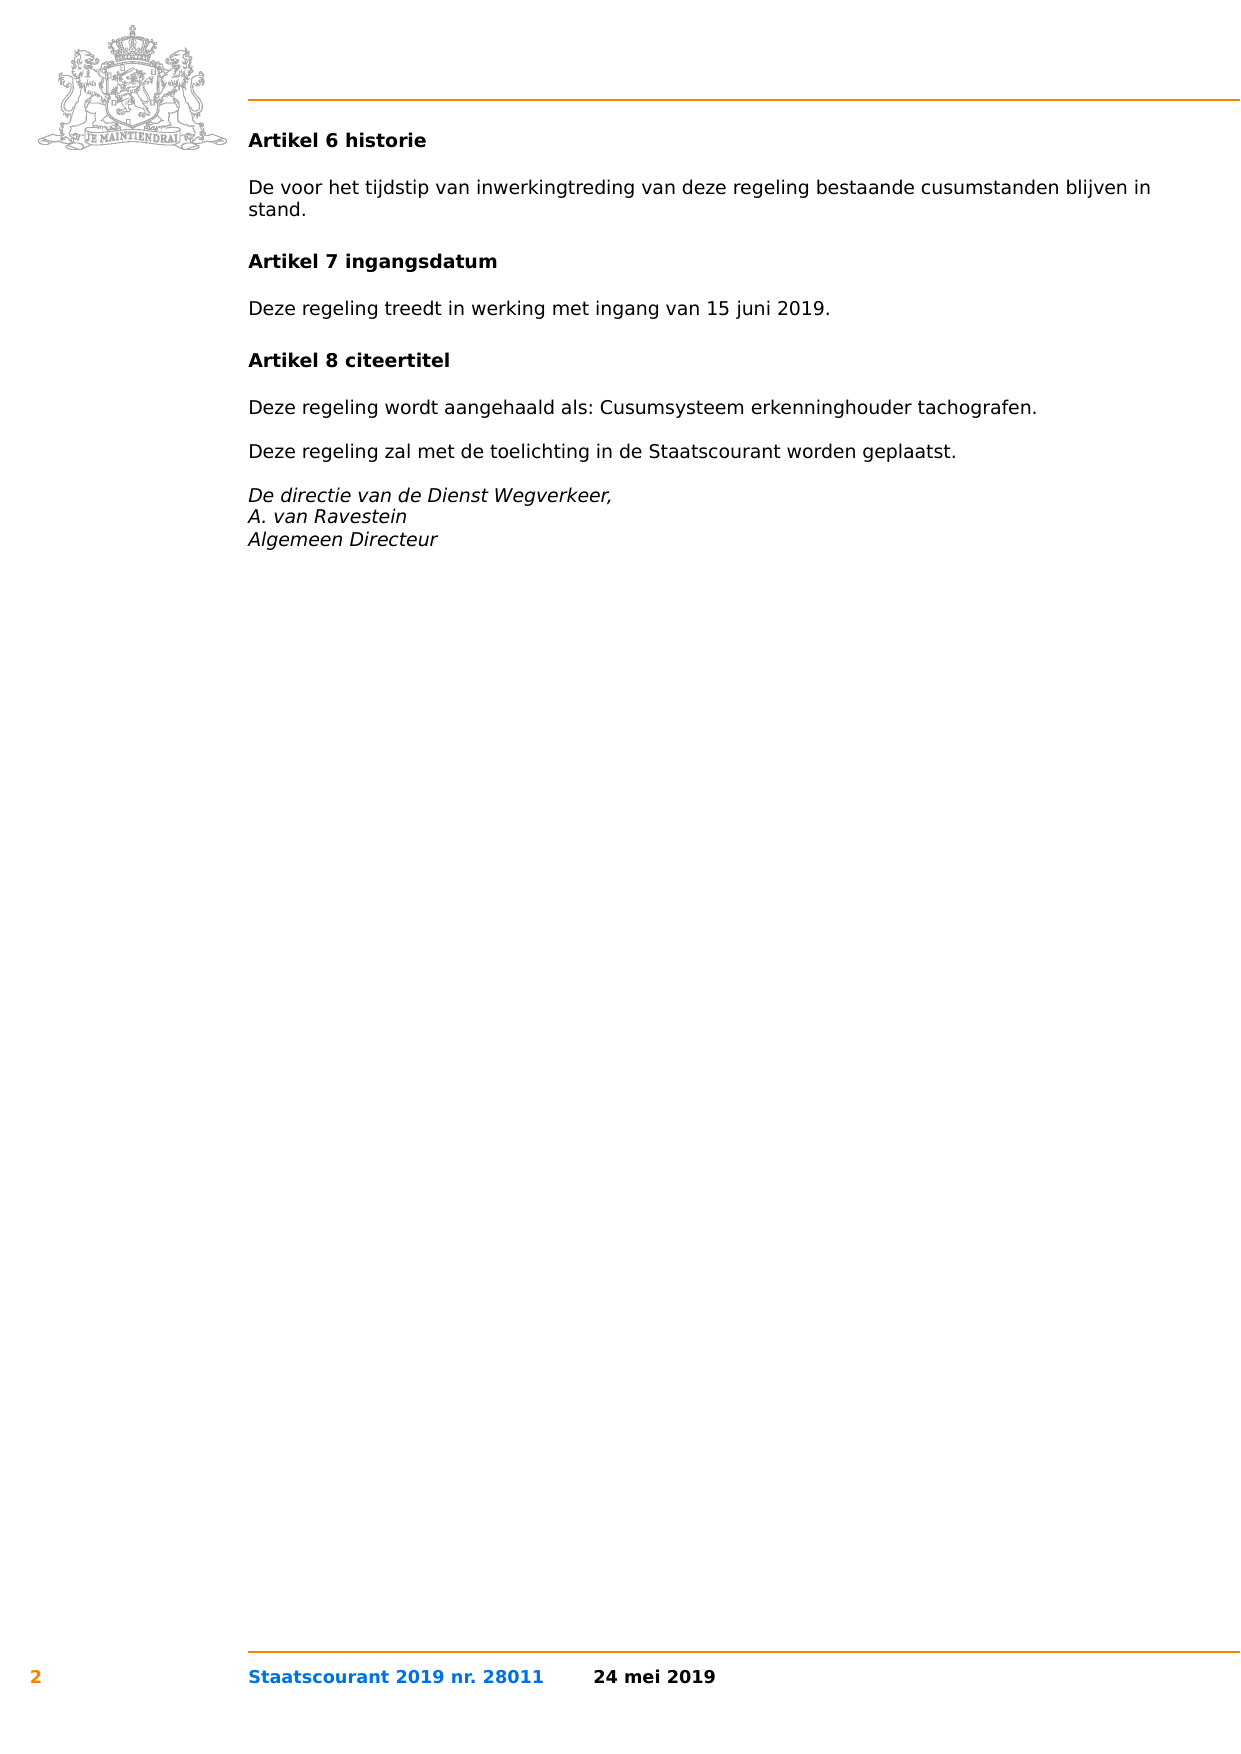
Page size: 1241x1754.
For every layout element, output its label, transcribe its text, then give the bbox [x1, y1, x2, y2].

subtitle Artikel 7 ingangsdatum [248, 251, 1163, 273]
text Deze regeling wordt aangehaald als: Cusumsysteem erkenninghouder tachografen. [248, 397, 1163, 419]
text De directie van de Dienst Wegverkeer, A. van Ravestein Algemeen Directeur [248, 484, 1163, 550]
subtitle Artikel 6 historie [248, 130, 1163, 152]
subtitle Artikel 8 citeertitel [248, 350, 1163, 372]
picture [38, 25, 227, 150]
text Deze regeling treedt in werking met ingang van 15 juni 2019. [248, 298, 1163, 320]
text Deze regeling zal met de toelichting in de Staatscourant worden geplaatst. [248, 441, 1163, 463]
text De voor het tijdstip van inwerkingtreding van deze regeling bestaande cusumstanden blijven in stand. [248, 177, 1163, 221]
